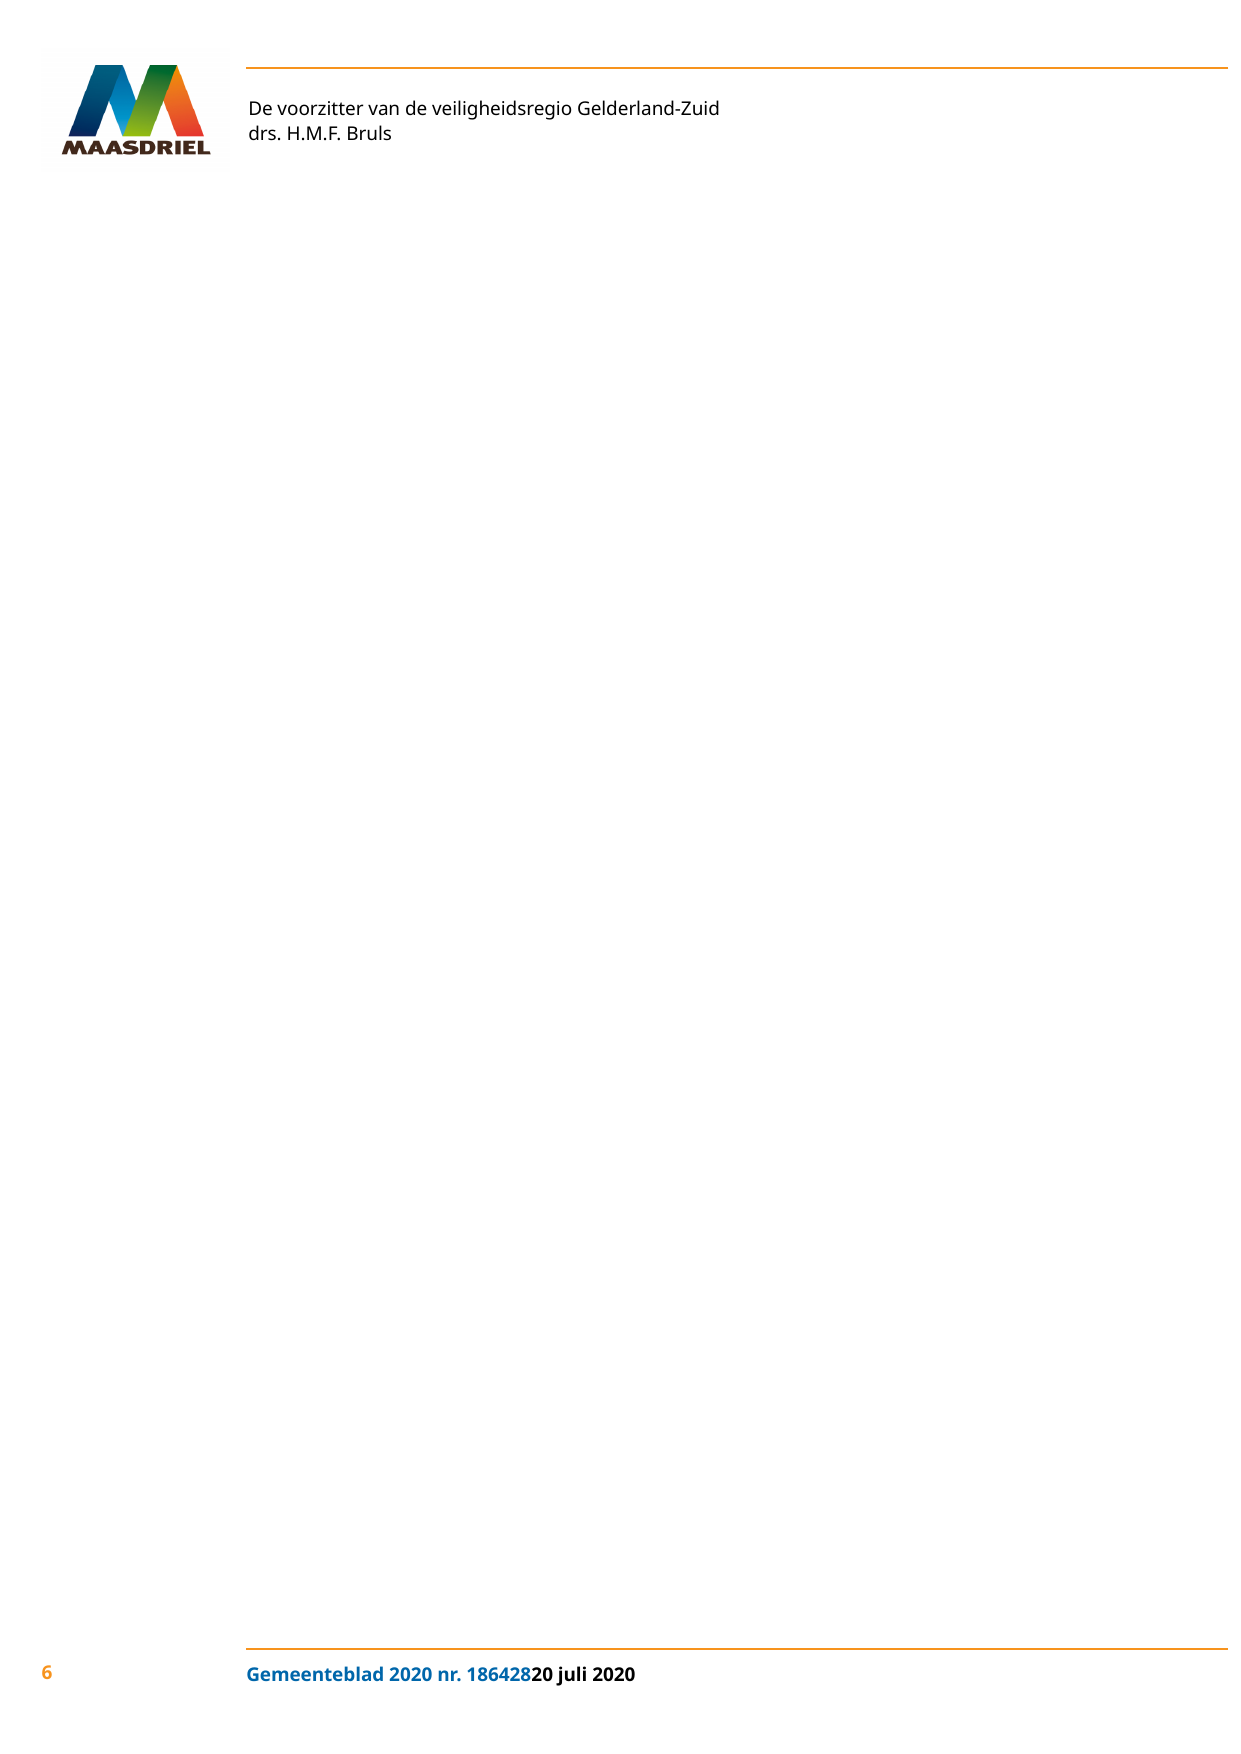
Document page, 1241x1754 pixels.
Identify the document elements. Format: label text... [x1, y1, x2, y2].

text De voorzitter van de veiligheidsregio Gelderland-Zuid [248, 95, 1152, 121]
picture [41, 47, 231, 172]
text drs. H.M.F. Bruls [248, 121, 1152, 146]
